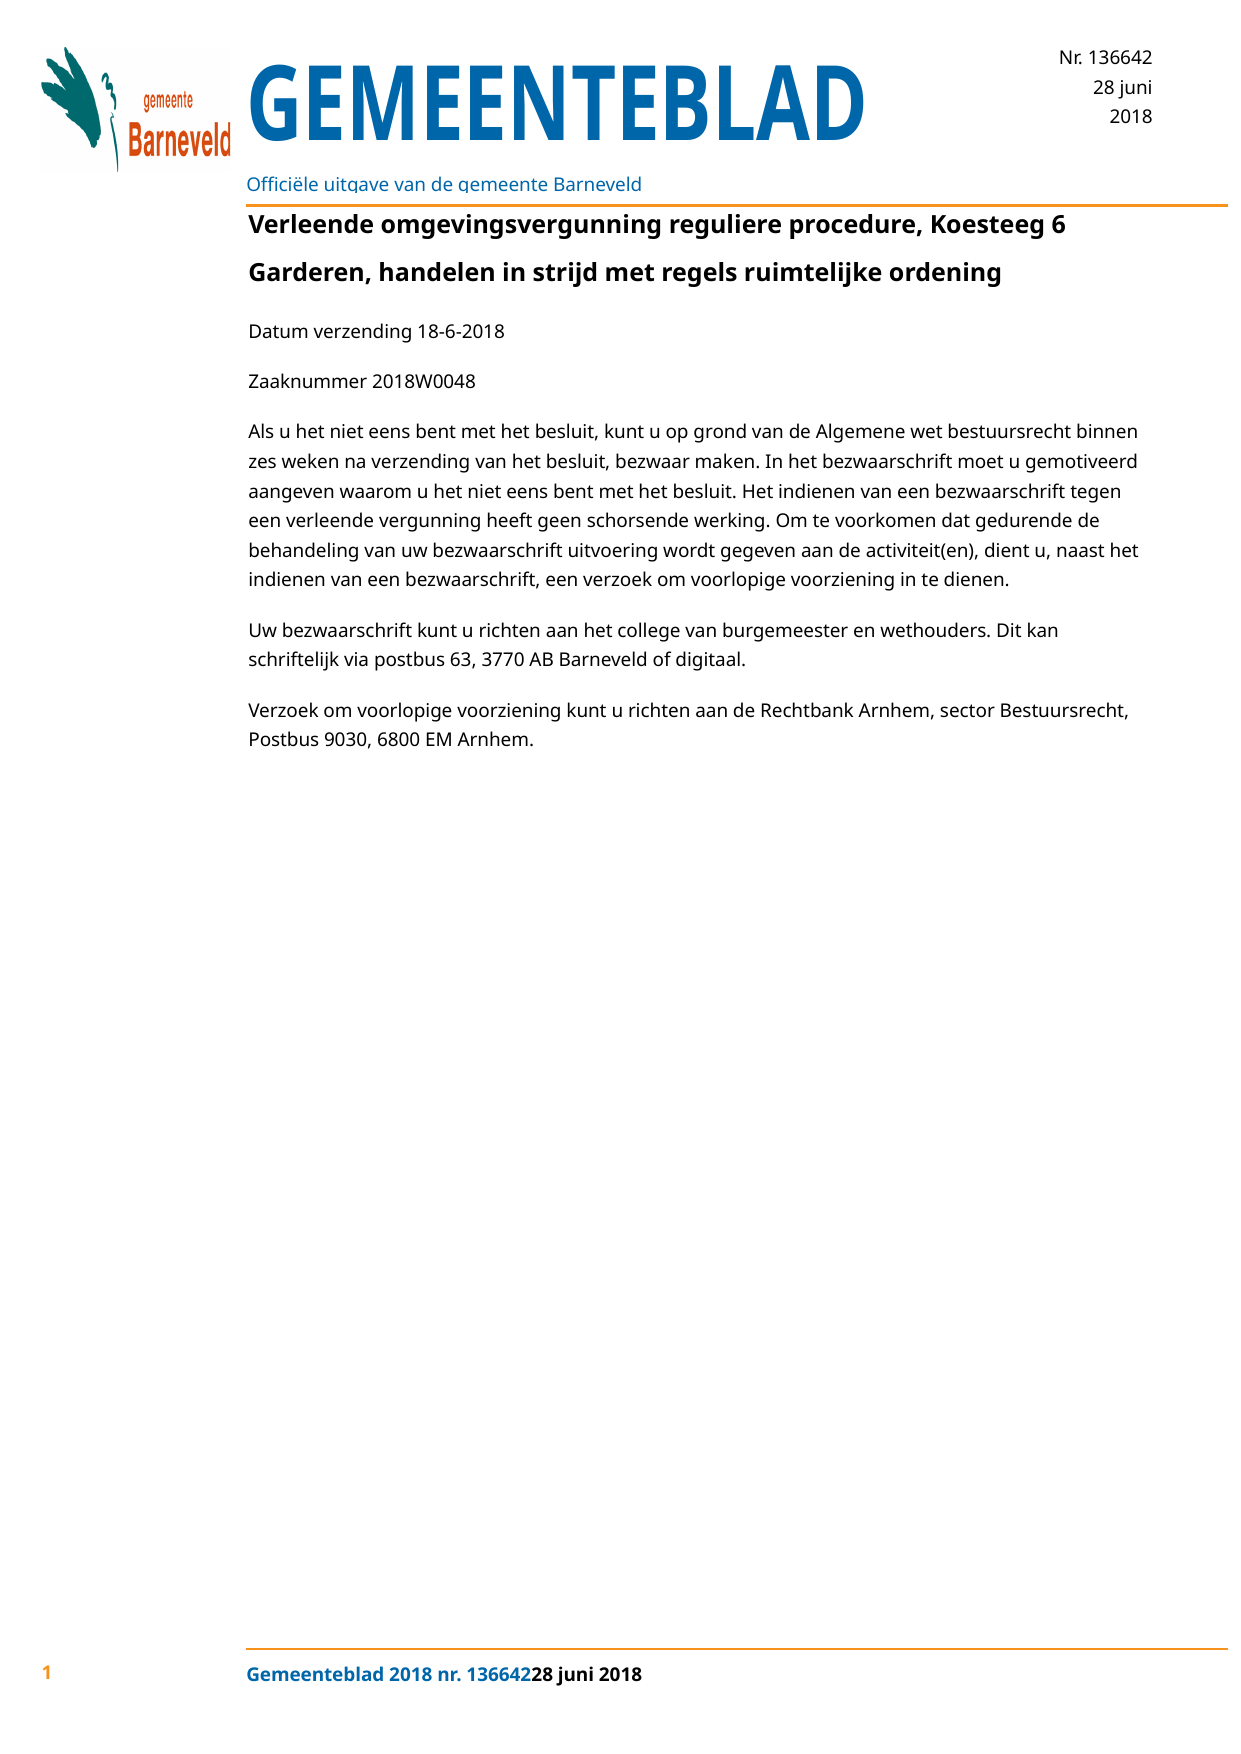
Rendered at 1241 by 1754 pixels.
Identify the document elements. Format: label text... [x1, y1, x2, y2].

text Verzoek om voorlopige voorziening kunt u richten aan de Rechtbank Arnhem, sector Bestuursrecht, Postbus 9030, 6800 EM Arnhem. [248, 697, 1152, 752]
text Datum verzending 18-6-2018 [248, 318, 1152, 344]
text Zaaknummer 2018W0048 [248, 368, 1152, 394]
picture [41, 47, 231, 172]
text Uw bezwaarschrift kunt u richten aan het college van burgemeester en wethouders. Dit kan schriftelijk via postbus 63, 3770 AB Barneveld of digitaal. [248, 617, 1152, 672]
text Verleende omgevingsvergunning reguliere procedure, Koesteeg 6 Garderen, handelen in strijd met regels ruimtelijke ordening [248, 207, 1152, 288]
text Als u het niet eens bent met het besluit, kunt u op grond van de Algemene wet bestuursrecht binnen zes weken na verzending van het besluit, bezwaar maken. In het bezwaarschrift moet u gemotiveerd aangeven waarom u het niet eens bent met het besluit. Het indienen van een bezwaarschrift tegen een verleende vergunning heeft geen schorsende werking. Om te voorkomen dat gedurende de behandeling van uw bezwaarschrift uitvoering wordt gegeven aan de activiteit(en), dient u, naast het indienen van een bezwaarschrift, een verzoek om voorlopige voorziening in te dienen. [248, 419, 1152, 592]
